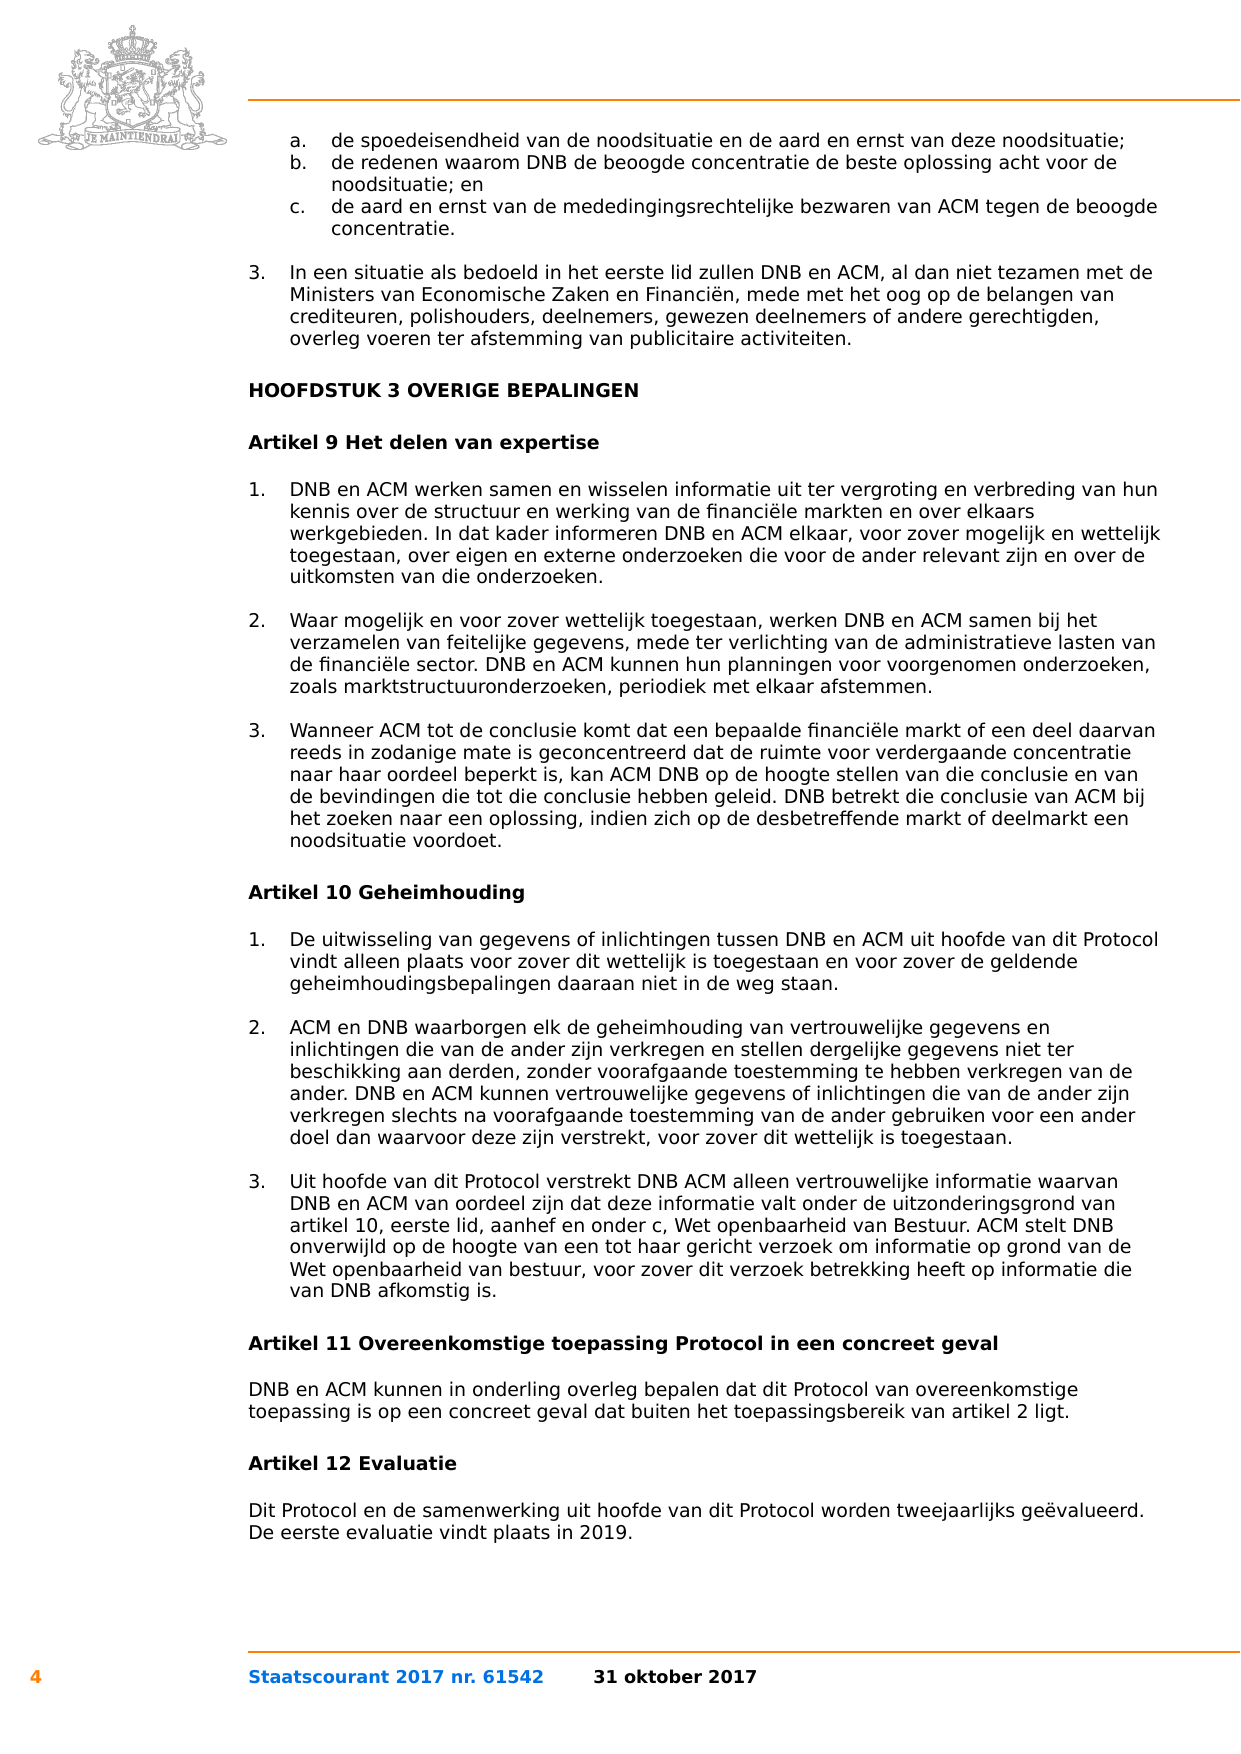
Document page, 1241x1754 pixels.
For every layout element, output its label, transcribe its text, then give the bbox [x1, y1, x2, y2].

text 3. In een situatie als bedoeld in het eerste lid zullen DNB en ACM, al dan niet tezamen met de Ministers van Economische Zaken en Financiën, mede met het oog op de belangen van crediteuren, polishouders, deelnemers, gewezen deelnemers of andere gerechtigden, overleg voeren ter afstemming van publicitaire activiteiten. [248, 262, 1163, 349]
text Dit Protocol en de samenwerking uit hoofde van dit Protocol worden tweejaarlijks geëvalueerd. De eerste evaluatie vindt plaats in 2019. [248, 1500, 1163, 1544]
text a. de spoedeisendheid van de noodsituatie en de aard en ernst van deze noodsituatie; [289, 130, 1163, 152]
text DNB en ACM kunnen in onderling overleg bepalen dat dit Protocol van overeenkomstige toepassing is op een concreet geval dat buiten het toepassingsbereik van artikel 2 ligt. [248, 1379, 1163, 1423]
text 2. ACM en DNB waarborgen elk de geheimhouding van vertrouwelijke gegevens en inlichtingen die van de ander zijn verkregen en stellen dergelijke gegevens niet ter beschikking aan derden, zonder voorafgaande toestemming te hebben verkregen van de ander. DNB en ACM kunnen vertrouwelijke gegevens of inlichtingen die van de ander zijn verkregen slechts na voorafgaande toestemming van de ander gebruiken voor een ander doel dan waarvoor deze zijn verstrekt, voor zover dit wettelijk is toegestaan. [248, 1017, 1163, 1149]
subtitle HOOFDSTUK 3 OVERIGE BEPALINGEN [248, 379, 1163, 402]
text 1. De uitwisseling van gegevens of inlichtingen tussen DNB en ACM uit hoofde van dit Protocol vindt alleen plaats voor zover dit wettelijk is toegestaan en voor zover de geldende geheimhoudingsbepalingen daaraan niet in de weg staan. [248, 929, 1163, 995]
text 3. Uit hoofde van dit Protocol verstrekt DNB ACM alleen vertrouwelijke informatie waarvan DNB en ACM van oordeel zijn dat deze informatie valt onder de uitzonderingsgrond van artikel 10, eerste lid, aanhef en onder c, Wet openbaarheid van Bestuur. ACM stelt DNB onverwijld op de hoogte van een tot haar gericht verzoek om informatie op grond van de Wet openbaarheid van bestuur, voor zover dit verzoek betrekking heeft op informatie die van DNB afkomstig is. [248, 1171, 1163, 1302]
subtitle Artikel 10 Geheimhouding [248, 882, 1163, 904]
text b. de redenen waarom DNB de beoogde concentratie de beste oplossing acht voor de noodsituatie; en [289, 152, 1163, 196]
subtitle Artikel 11 Overeenkomstige toepassing Protocol in een concreet geval [248, 1332, 1163, 1354]
subtitle Artikel 9 Het delen van expertise [248, 432, 1163, 453]
text 1. DNB en ACM werken samen en wisselen informatie uit ter vergroting en verbreding van hun kennis over de structuur en werking van de financiële markten en over elkaars werkgebieden. In dat kader informeren DNB en ACM elkaar, voor zover mogelijk en wettelijk toegestaan, over eigen en externe onderzoeken die voor de ander relevant zijn en over de uitkomsten van die onderzoeken. [248, 478, 1163, 588]
text 2. Waar mogelijk en voor zover wettelijk toegestaan, werken DNB en ACM samen bij het verzamelen van feitelijke gegevens, mede ter verlichting van de administratieve lasten van de financiële sector. DNB en ACM kunnen hun planningen voor voorgenomen onderzoeken, zoals marktstructuuronderzoeken, periodiek met elkaar afstemmen. [248, 610, 1163, 698]
picture [38, 25, 227, 150]
text 3. Wanneer ACM tot de conclusie komt dat een bepaalde financiële markt of een deel daarvan reeds in zodanige mate is geconcentreerd dat de ruimte voor verdergaande concentratie naar haar oordeel beperkt is, kan ACM DNB op de hoogte stellen van die conclusie en van de bevindingen die tot die conclusie hebben geleid. DNB betrekt die conclusie van ACM bij het zoeken naar een oplossing, indien zich op de desbetreffende markt of deelmarkt een noodsituatie voordoet. [248, 720, 1163, 852]
subtitle Artikel 12 Evaluatie [248, 1453, 1163, 1475]
text c. de aard en ernst van de mededingingsrechtelijke bezwaren van ACM tegen de beoogde concentratie. [289, 196, 1163, 240]
